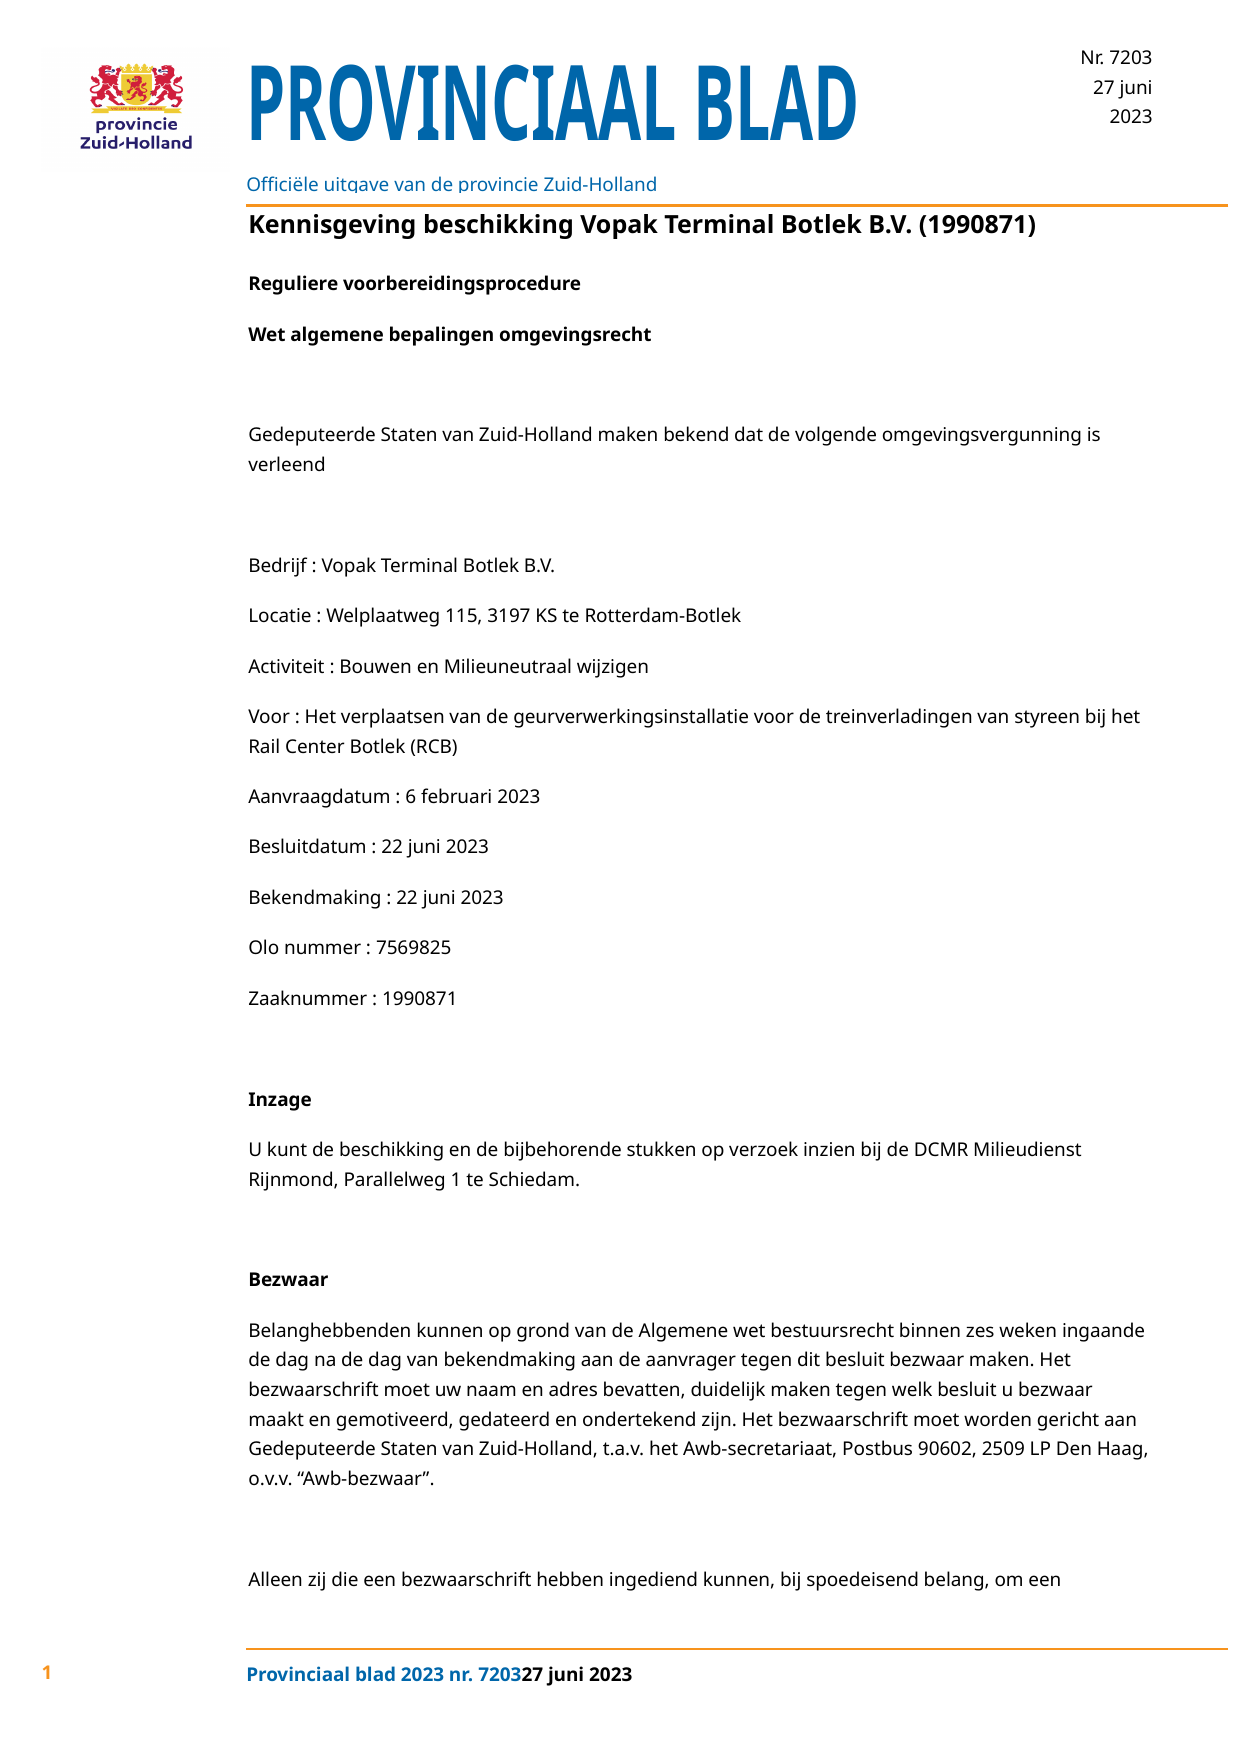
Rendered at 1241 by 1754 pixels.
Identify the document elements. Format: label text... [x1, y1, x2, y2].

text Reguliere voorbereidingsprocedure [248, 270, 1152, 296]
text U kunt de beschikking en de bijbehorende stukken op verzoek inzien bij de DCMR Milieudienst Rijnmond, Parallelweg 1 te Schiedam. [248, 1136, 1152, 1191]
text Locatie : Welplaatweg 115, 3197 KS te Rotterdam-Botlek [248, 602, 1152, 628]
text Wet algemene bepalingen omgevingsrecht [248, 321, 1152, 346]
text Zaaknummer : 1990871 [248, 985, 1152, 1011]
text Voor : Het verplaatsen van de geurverwerkingsinstallatie voor de treinverladingen van styreen bij het Rail Center Botlek (RCB) [248, 703, 1152, 758]
text Kennisgeving beschikking Vopak Terminal Botlek B.V. (1990871) [248, 207, 1152, 241]
text Inzage [248, 1086, 1152, 1111]
text Bezwaar [248, 1267, 1152, 1292]
text Bedrijf : Vopak Terminal Botlek B.V. [248, 552, 1152, 578]
text Bekendmaking : 22 juni 2023 [248, 884, 1152, 910]
text Gedeputeerde Staten van Zuid-Holland maken bekend dat de volgende omgevingsvergunning is verleend [248, 422, 1152, 477]
text Olo nummer : 7569825 [248, 934, 1152, 960]
text Alleen zij die een bezwaarschrift hebben ingediend kunnen, bij spoedeisend belang, om een [248, 1566, 1152, 1591]
picture [41, 47, 231, 172]
text Belanghebbenden kunnen op grond van de Algemene wet bestuursrecht binnen zes weken ingaande de dag na de dag van bekendmaking aan de aanvrager tegen dit besluit bezwaar maken. Het bezwaarschrift moet uw naam en adres bevatten, duidelijk maken tegen welk besluit u bezwaar maakt en gemotiveerd, gedateerd en ondertekend zijn. Het bezwaarschrift moet worden gericht aan Gedeputeerde Staten van Zuid-Holland, t.a.v. het Awb-secretariaat, Postbus 90602, 2509 LP Den Haag, o.v.v. “Awb-bezwaar”. [248, 1317, 1152, 1491]
text Activiteit : Bouwen en Milieuneutraal wijzigen [248, 653, 1152, 678]
text Aanvraagdatum : 6 februari 2023 [248, 783, 1152, 809]
text Besluitdatum : 22 juni 2023 [248, 834, 1152, 859]
